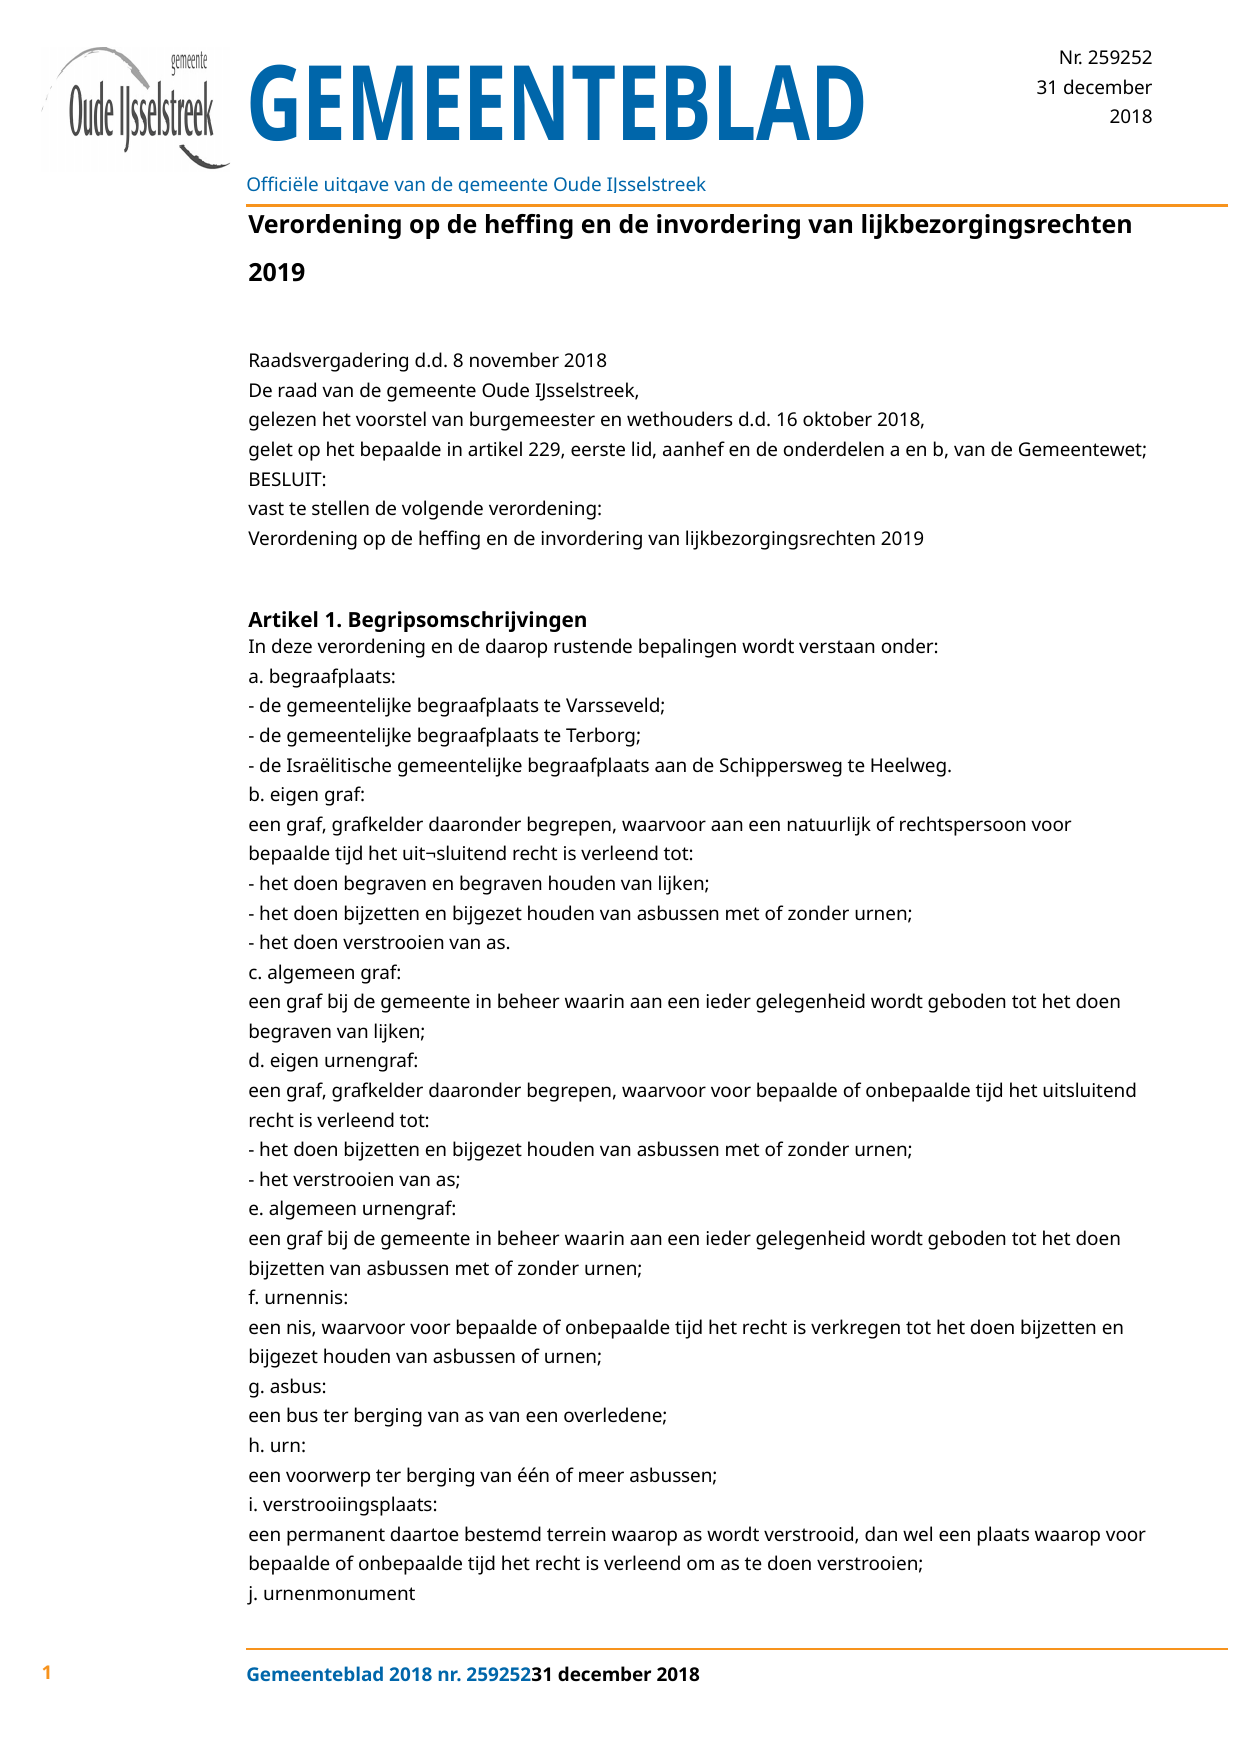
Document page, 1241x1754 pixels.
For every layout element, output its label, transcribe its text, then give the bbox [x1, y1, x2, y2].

text d. eigen urnengraf: [248, 1048, 1152, 1073]
text - het doen bijzetten en bijgezet houden van asbussen met of zonder urnen; [248, 900, 1152, 925]
text een graf bij de gemeente in beheer waarin aan een ieder gelegenheid wordt geboden tot het doen bijzetten van asbussen met of zonder urnen; [248, 1225, 1152, 1280]
text een nis, waarvoor voor bepaalde of onbepaalde tijd het recht is verkregen tot het doen bijzetten en bijgezet houden van asbussen of urnen; [248, 1314, 1152, 1369]
text een graf, grafkelder daaronder begrepen, waarvoor voor bepaalde of onbepaalde tijd het uitsluitend recht is verleend tot: [248, 1077, 1152, 1132]
text f. urnennis: [248, 1284, 1152, 1310]
text - de gemeentelijke begraafplaats te Terborg; [248, 722, 1152, 748]
picture [41, 47, 231, 172]
text - het doen begraven en begraven houden van lijken; [248, 870, 1152, 896]
text - het doen bijzetten en bijgezet houden van asbussen met of zonder urnen; [248, 1136, 1152, 1162]
text - het verstrooien van as; [248, 1166, 1152, 1192]
text - het doen verstrooien van as. [248, 929, 1152, 955]
text Raadsvergadering d.d. 8 november 2018 [248, 347, 1152, 373]
text Verordening op de heffing en de invordering van lijkbezorgingsrechten 2019 [248, 207, 1152, 288]
text c. algemeen graf: [248, 959, 1152, 984]
text De raad van de gemeente Oude IJsselstreek, [248, 377, 1152, 403]
text gelezen het voorstel van burgemeester en wethouders d.d. 16 oktober 2018, [248, 407, 1152, 432]
text - de Israëlitische gemeentelijke begraafplaats aan de Schippersweg te Heelweg. [248, 752, 1152, 777]
text een graf bij de gemeente in beheer waarin aan een ieder gelegenheid wordt geboden tot het doen begraven van lijken; [248, 988, 1152, 1044]
text een permanent daartoe bestemd terrein waarop as wordt verstrooid, dan wel een plaats waarop voor bepaalde of onbepaalde tijd het recht is verleend om as te doen verstrooien; [248, 1521, 1152, 1576]
text vast te stellen de volgende verordening: [248, 495, 1152, 521]
text Artikel 1. Begripsomschrijvingen [248, 605, 1152, 633]
text gelet op het bepaalde in artikel 229, eerste lid, aanhef en de onderdelen a en b, van de Gemeentewet; [248, 436, 1152, 462]
text e. algemeen urnengraf: [248, 1196, 1152, 1221]
text een graf, grafkelder daaronder begrepen, waarvoor aan een natuurlijk of rechtspersoon voor bepaalde tijd het uit¬sluitend recht is verleend tot: [248, 811, 1152, 866]
text BESLUIT: [248, 466, 1152, 492]
text b. eigen graf: [248, 781, 1152, 807]
text een voorwerp ter berging van één of meer asbussen; [248, 1462, 1152, 1487]
text g. asbus: [248, 1373, 1152, 1399]
text a. begraafplaats: [248, 663, 1152, 689]
text In deze verordening en de daarop rustende bepalingen wordt verstaan onder: [248, 633, 1152, 659]
text - de gemeentelijke begraafplaats te Varsseveld; [248, 693, 1152, 718]
text i. verstrooiingsplaats: [248, 1491, 1152, 1517]
text h. urn: [248, 1432, 1152, 1458]
text een bus ter berging van as van een overledene; [248, 1403, 1152, 1428]
text j. urnenmonument [248, 1580, 1152, 1606]
text Verordening op de heffing en de invordering van lijkbezorgingsrechten 2019 [248, 525, 1152, 551]
